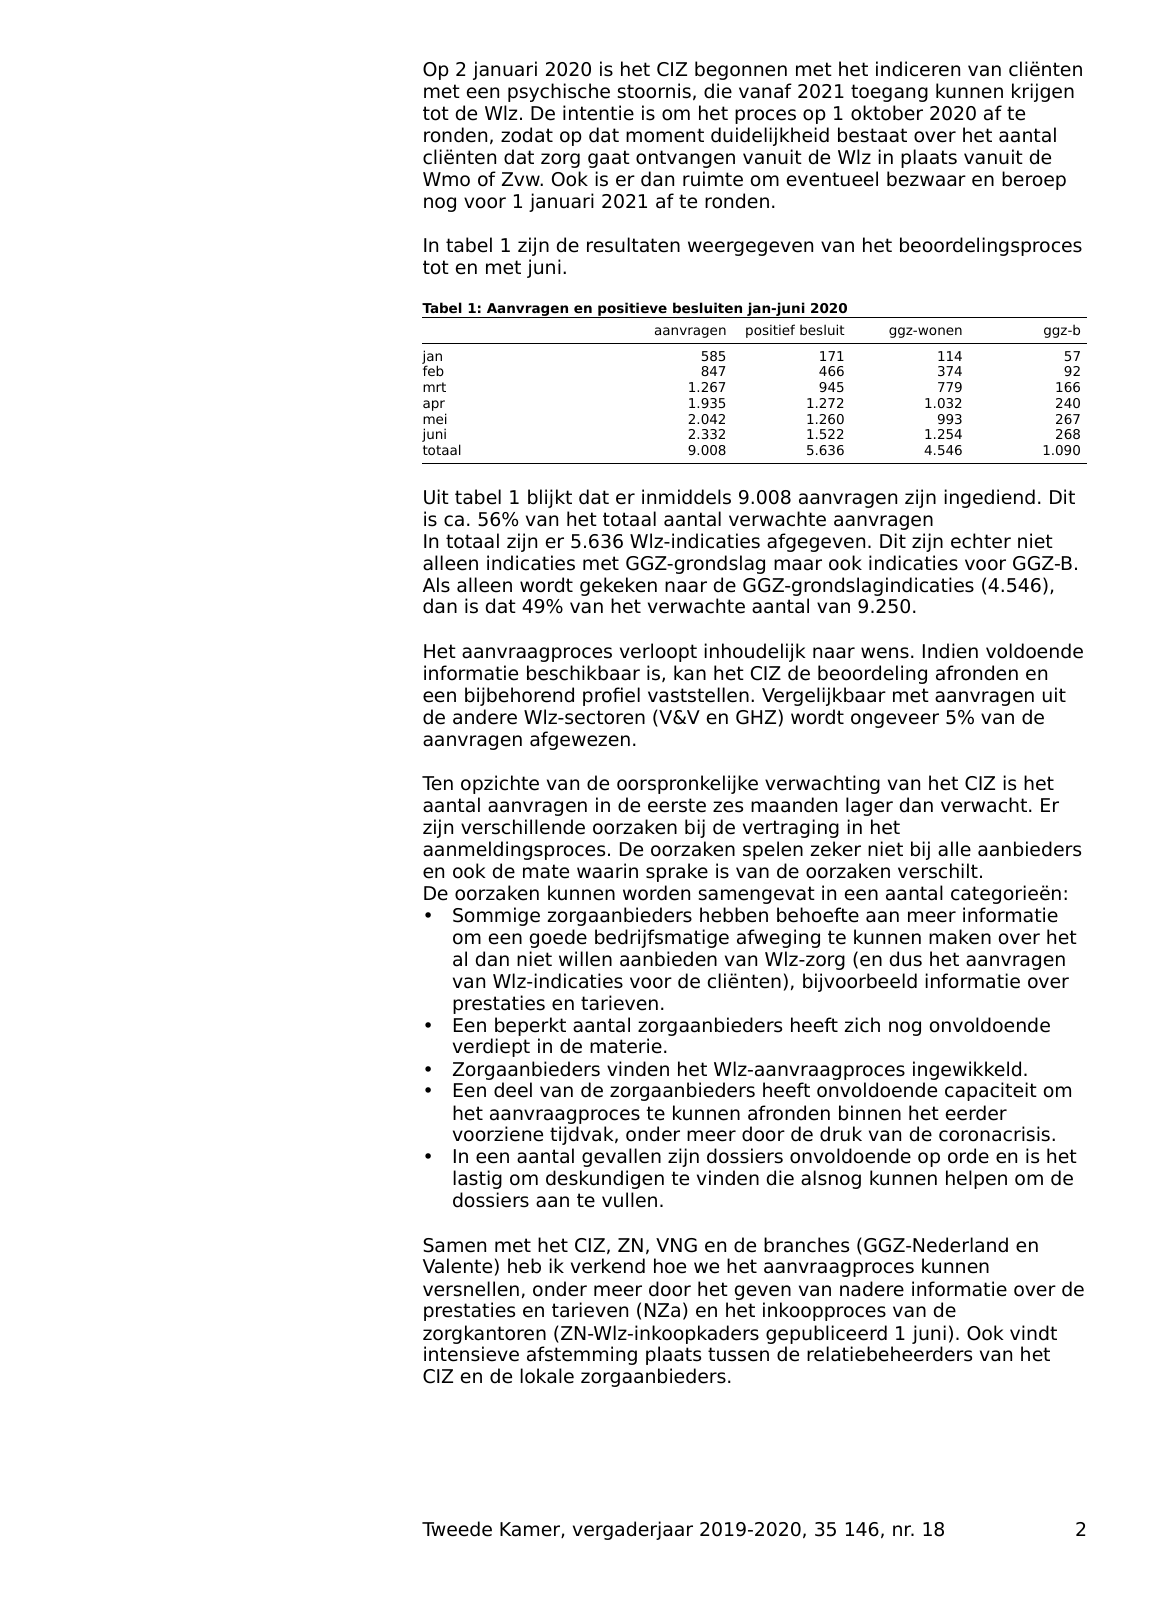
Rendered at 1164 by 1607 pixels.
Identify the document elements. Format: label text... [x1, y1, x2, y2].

table_cell 268 [969, 427, 1087, 443]
text Op 2 januari 2020 is het CIZ begonnen met het indiceren van cliënten met een psychische stoornis, die vanaf 2021 toegang kunnen krijgen tot de Wlz. De intentie is om het proces op 1 oktober 2020 af te ronden, zodat op dat moment duidelijkheid bestaat over het aantal cliënten dat zorg gaat ontvangen vanuit de Wlz in plaats vanuit de Wmo of Zvw. Ook is er dan ruimte om eventueel bezwaar en beroep nog voor 1 januari 2021 af te ronden. [422, 59, 1087, 213]
table_cell 2.332 [614, 427, 732, 443]
table_cell mrt [422, 380, 614, 396]
table_cell aanvragen [614, 318, 732, 343]
table_cell 92 [969, 364, 1087, 380]
table_cell 945 [732, 380, 850, 396]
text Uit tabel 1 blijkt dat er inmiddels 9.008 aanvragen zijn ingediend. Dit is ca. 56% van het totaal aantal verwachte aanvragen [422, 487, 1087, 531]
table_cell 9.008 [614, 443, 732, 463]
table_header Tabel 1: Aanvragen en positieve besluiten jan-juni 2020 [422, 301, 1087, 317]
text In tabel 1 zijn de resultaten weergegeven van het beoordelingsproces tot en met juni. [422, 235, 1087, 279]
text • Een beperkt aantal zorgaanbieders heeft zich nog onvoldoende verdiept in de materie. [422, 1014, 1087, 1058]
text Ten opzichte van de oorspronkelijke verwachting van het CIZ is het aantal aanvragen in de eerste zes maanden lager dan verwacht. Er zijn verschillende oorzaken bij de vertraging in het aanmeldingsproces. De oorzaken spelen zeker niet bij alle aanbieders en ook de mate waarin sprake is van de oorzaken verschilt. [422, 773, 1087, 883]
table_cell ggz-wonen [850, 318, 968, 343]
table_cell 779 [850, 380, 968, 396]
table_cell 114 [850, 344, 968, 364]
text In totaal zijn er 5.636 Wlz-indicaties afgegeven. Dit zijn echter niet alleen indicaties met GGZ-grondslag maar ook indicaties voor GGZ-B. Als alleen wordt gekeken naar de GGZ-grondslagindicaties (4.546), dan is dat 49% van het verwachte aantal van 9.250. [422, 531, 1087, 618]
table_cell feb [422, 364, 614, 380]
text • Sommige zorgaanbieders hebben behoefte aan meer informatie om een goede bedrijfsmatige afweging te kunnen maken over het al dan niet willen aanbieden van Wlz-zorg (en dus het aanvragen van Wlz-indicaties voor de cliënten), bijvoorbeeld informatie over prestaties en tarieven. [422, 904, 1087, 1014]
table_cell 1.254 [850, 427, 968, 443]
table_cell juni [422, 427, 614, 443]
text Het aanvraagproces verloopt inhoudelijk naar wens. Indien voldoende informatie beschikbaar is, kan het CIZ de beoordeling afronden en een bijbehorend profiel vaststellen. Vergelijkbaar met aanvragen uit de andere Wlz-sectoren (V&V en GHZ) wordt ongeveer 5% van de aanvragen afgewezen. [422, 641, 1087, 751]
table_cell positief besluit [732, 318, 850, 343]
text Samen met het CIZ, ZN, VNG en de branches (GGZ-Nederland en Valente) heb ik verkend hoe we het aanvraagproces kunnen versnellen, onder meer door het geven van nadere informatie over de prestaties en tarieven (NZa) en het inkoopproces van de zorgkantoren (ZN-Wlz-inkoopkaders gepubliceerd 1 juni). Ook vindt intensieve afstemming plaats tussen de relatiebeheerders van het CIZ en de lokale zorgaanbieders. [422, 1234, 1087, 1388]
table_cell 374 [850, 364, 968, 380]
table_cell 1.267 [614, 380, 732, 396]
table_cell 847 [614, 364, 732, 380]
table_cell 240 [969, 396, 1087, 411]
text De oorzaken kunnen worden samengevat in een aantal categorieën: [422, 883, 1087, 904]
table_cell 171 [732, 344, 850, 364]
table_cell apr [422, 396, 614, 411]
table_cell 5.636 [732, 443, 850, 463]
table_cell 1.272 [732, 396, 850, 411]
table_cell ggz-b [969, 318, 1087, 343]
table_cell 1.032 [850, 396, 968, 411]
table_cell 1.522 [732, 427, 850, 443]
table_cell 4.546 [850, 443, 968, 463]
table_cell 57 [969, 344, 1087, 364]
table_cell 267 [969, 411, 1087, 427]
table_cell 585 [614, 344, 732, 364]
table_cell 993 [850, 411, 968, 427]
table_cell 466 [732, 364, 850, 380]
text • In een aantal gevallen zijn dossiers onvoldoende op orde en is het lastig om deskundigen te vinden die alsnog kunnen helpen om de dossiers aan te vullen. [422, 1146, 1087, 1212]
table_cell 1.090 [969, 443, 1087, 463]
table_cell mei [422, 411, 614, 427]
text • Een deel van de zorgaanbieders heeft onvoldoende capaciteit om het aanvraagproces te kunnen afronden binnen het eerder voorziene tijdvak, onder meer door de druk van de coronacrisis. [422, 1080, 1087, 1146]
text • Zorgaanbieders vinden het Wlz-aanvraagproces ingewikkeld. [422, 1058, 1087, 1080]
table_cell 166 [969, 380, 1087, 396]
table_cell 2.042 [614, 411, 732, 427]
table_cell [422, 318, 614, 343]
table_cell 1.935 [614, 396, 732, 411]
table_cell 1.260 [732, 411, 850, 427]
table_cell totaal [422, 443, 614, 463]
table_cell jan [422, 344, 614, 364]
